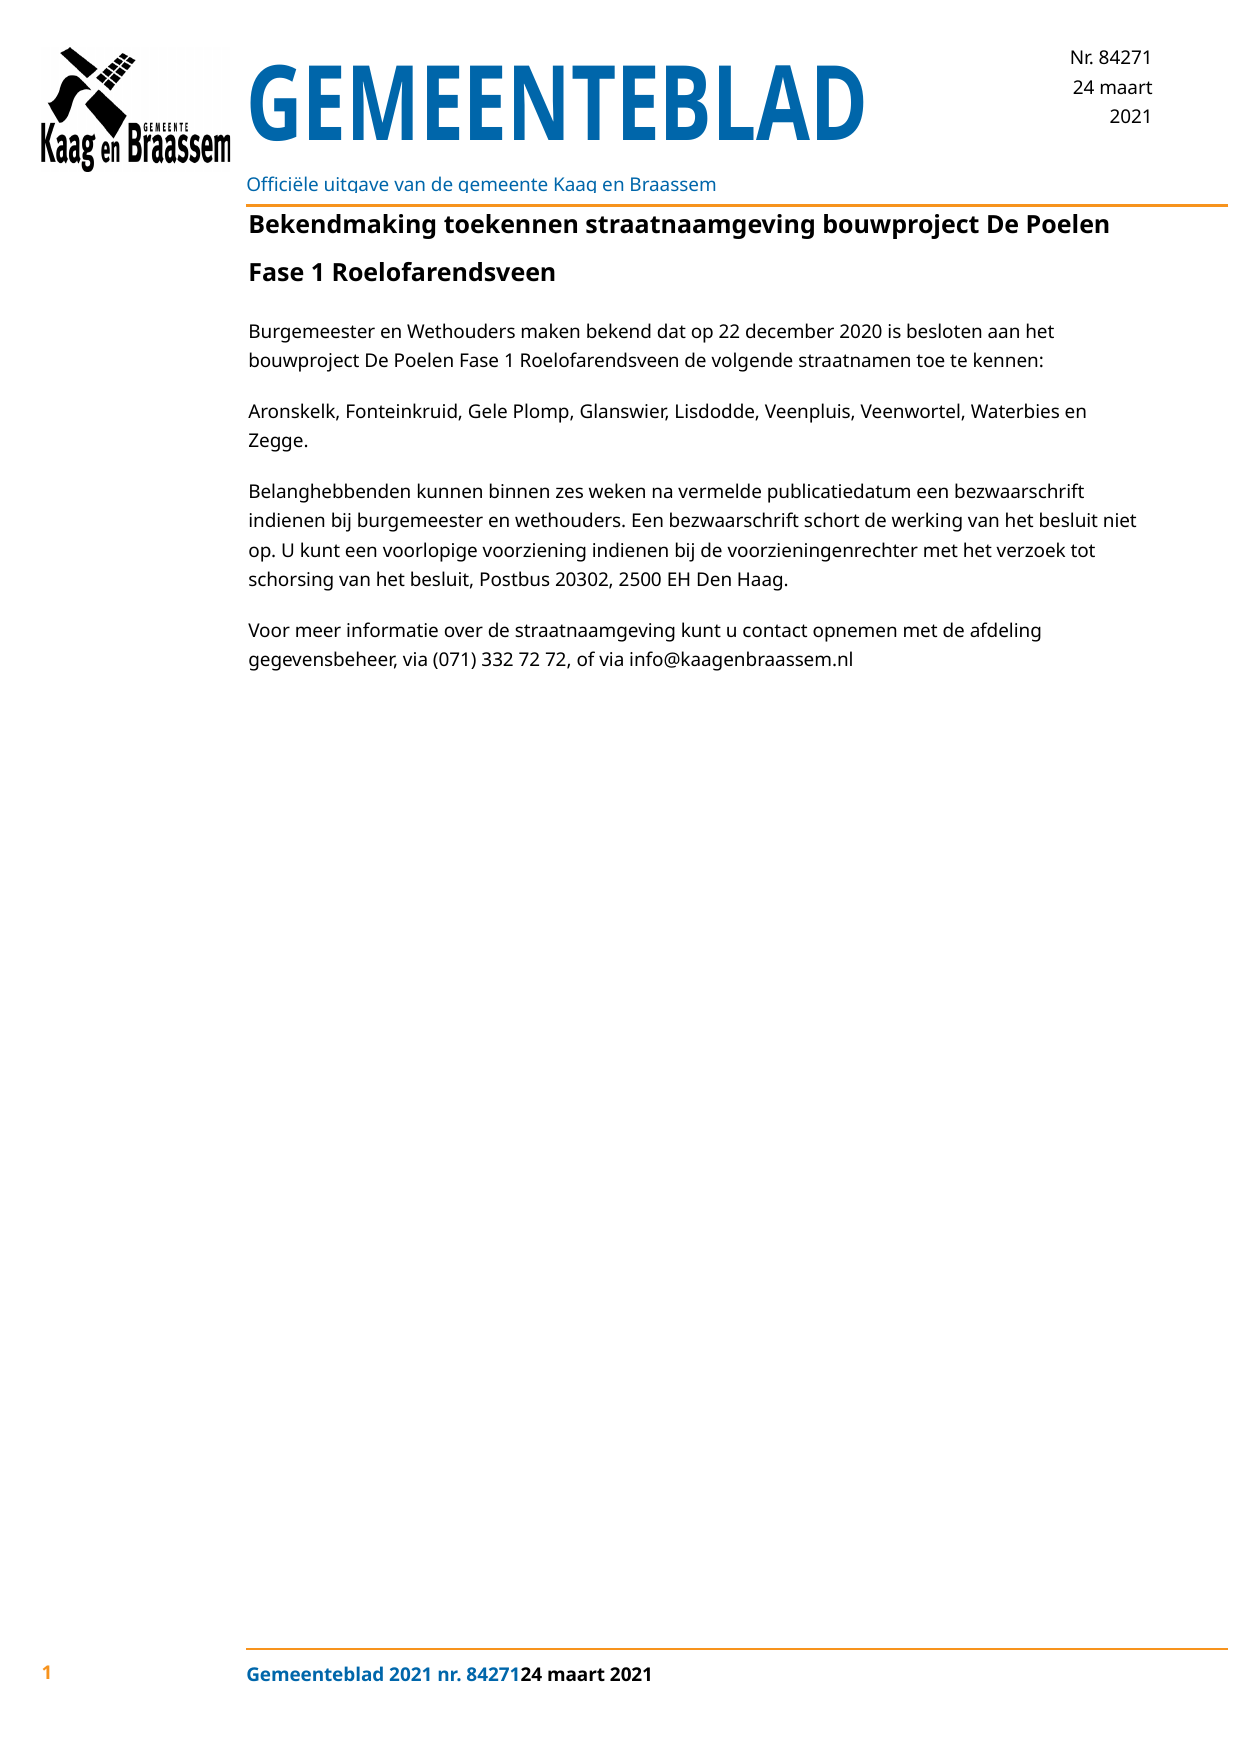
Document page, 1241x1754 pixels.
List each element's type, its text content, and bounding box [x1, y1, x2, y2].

text Burgemeester en Wethouders maken bekend dat op 22 december 2020 is besloten aan het bouwproject De Poelen Fase 1 Roelofarendsveen de volgende straatnamen toe te kennen: [248, 318, 1152, 373]
text Voor meer informatie over de straatnaamgeving kunt u contact opnemen met de afdeling gegevensbeheer, via (071) 332 72 72, of via info@kaagenbraassem.nl [248, 617, 1152, 672]
text Bekendmaking toekennen straatnaamgeving bouwproject De Poelen Fase 1 Roelofarendsveen [248, 207, 1152, 288]
picture [41, 47, 231, 172]
text Aronskelk, Fonteinkruid, Gele Plomp, Glanswier, Lisdodde, Veenpluis, Veenwortel, Waterbies en Zegge. [248, 398, 1152, 453]
text Belanghebbenden kunnen binnen zes weken na vermelde publicatiedatum een bezwaarschrift indienen bij burgemeester en wethouders. Een bezwaarschrift schort de werking van het besluit niet op. U kunt een voorlopige voorziening indienen bij de voorzieningenrechter met het verzoek tot schorsing van het besluit, Postbus 20302, 2500 EH Den Haag. [248, 478, 1152, 592]
